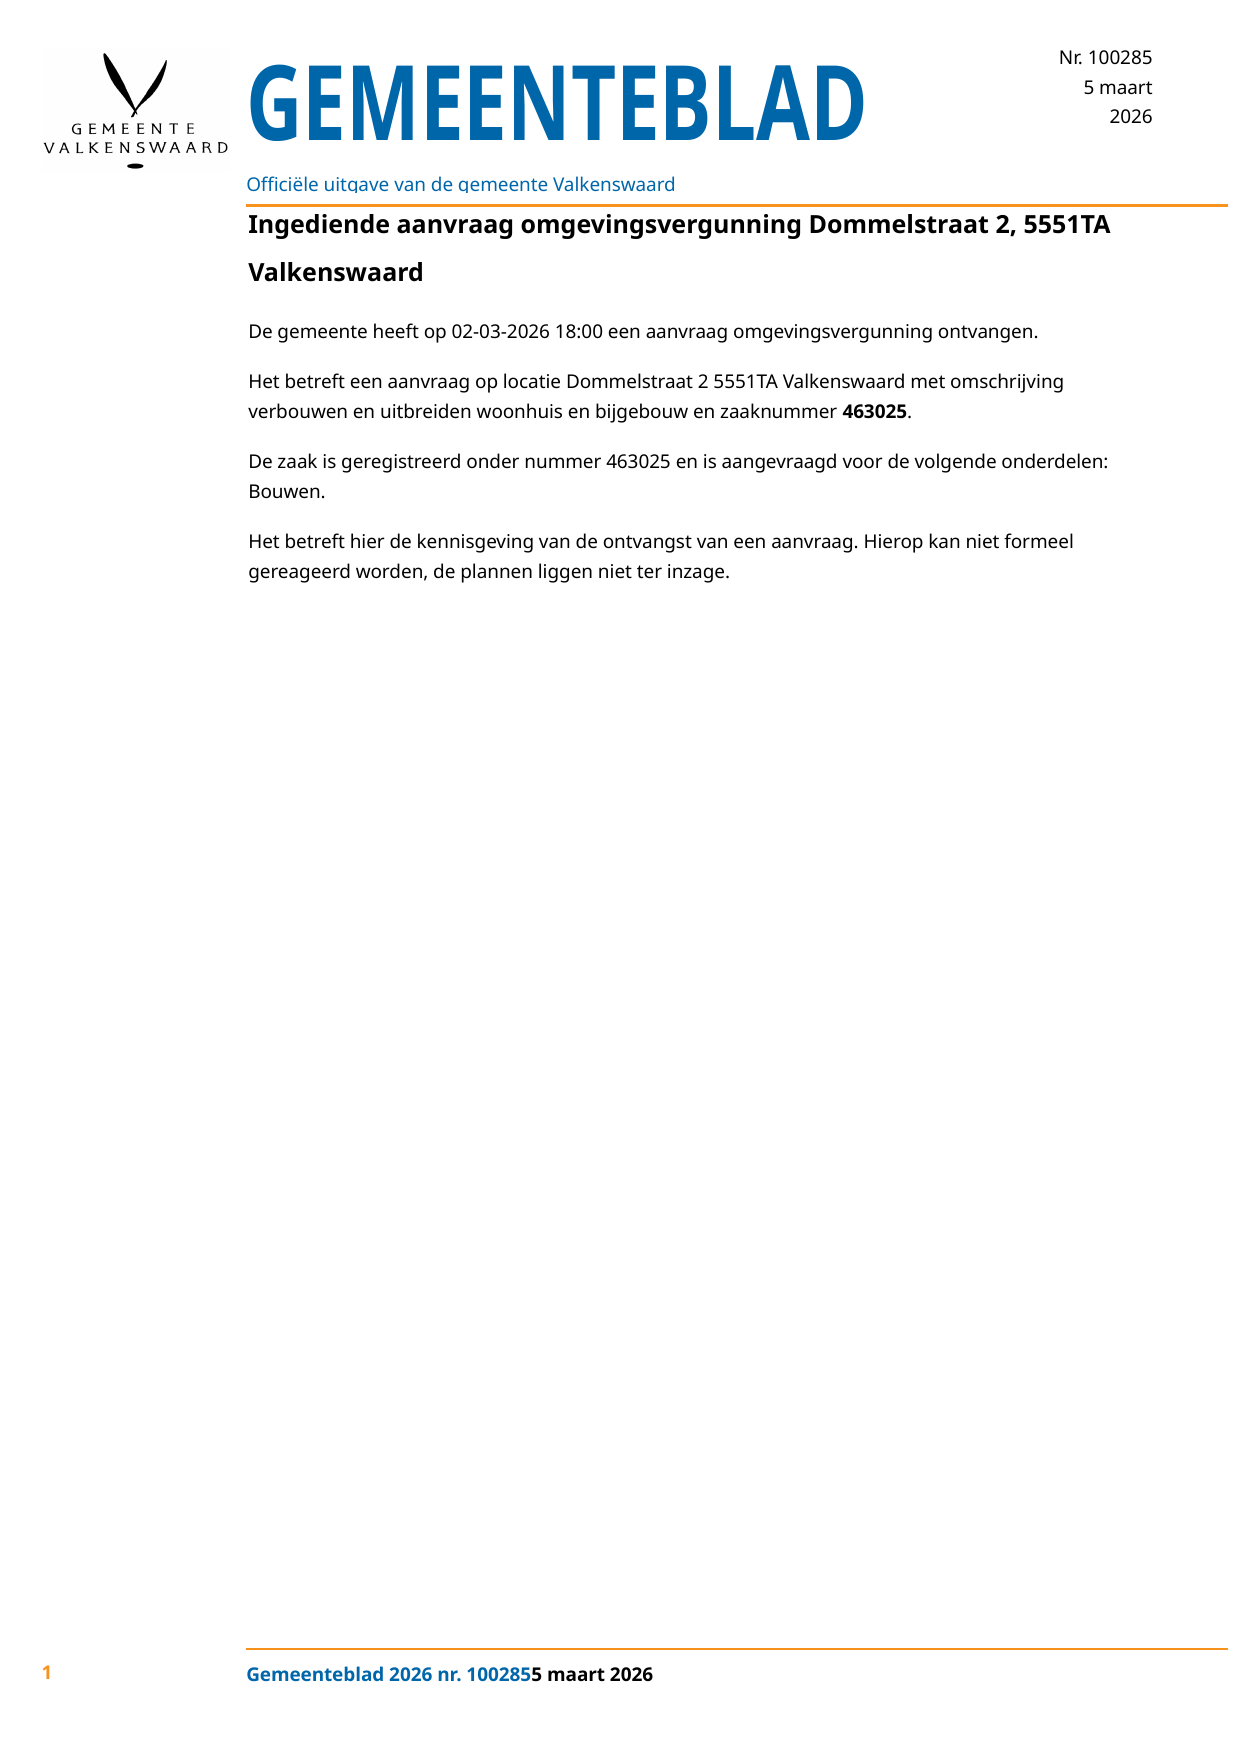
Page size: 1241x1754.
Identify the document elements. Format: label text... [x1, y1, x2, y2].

text De gemeente heeft op 02-03-2026 18:00 een aanvraag omgevingsvergunning ontvangen. [248, 318, 1152, 344]
text Ingediende aanvraag omgevingsvergunning Dommelstraat 2, 5551TA Valkenswaard [248, 207, 1152, 288]
picture [41, 47, 231, 172]
text Het betreft een aanvraag op locatie Dommelstraat 2 5551TA Valkenswaard met omschrijving verbouwen en uitbreiden woonhuis en bijgebouw en zaaknummer 463025. [248, 368, 1152, 424]
text De zaak is geregistreerd onder nummer 463025 en is aangevraagd voor de volgende onderdelen: Bouwen. [248, 448, 1152, 504]
text Het betreft hier de kennisgeving van de ontvangst van een aanvraag. Hierop kan niet formeel gereageerd worden, de plannen liggen niet ter inzage. [248, 528, 1152, 584]
